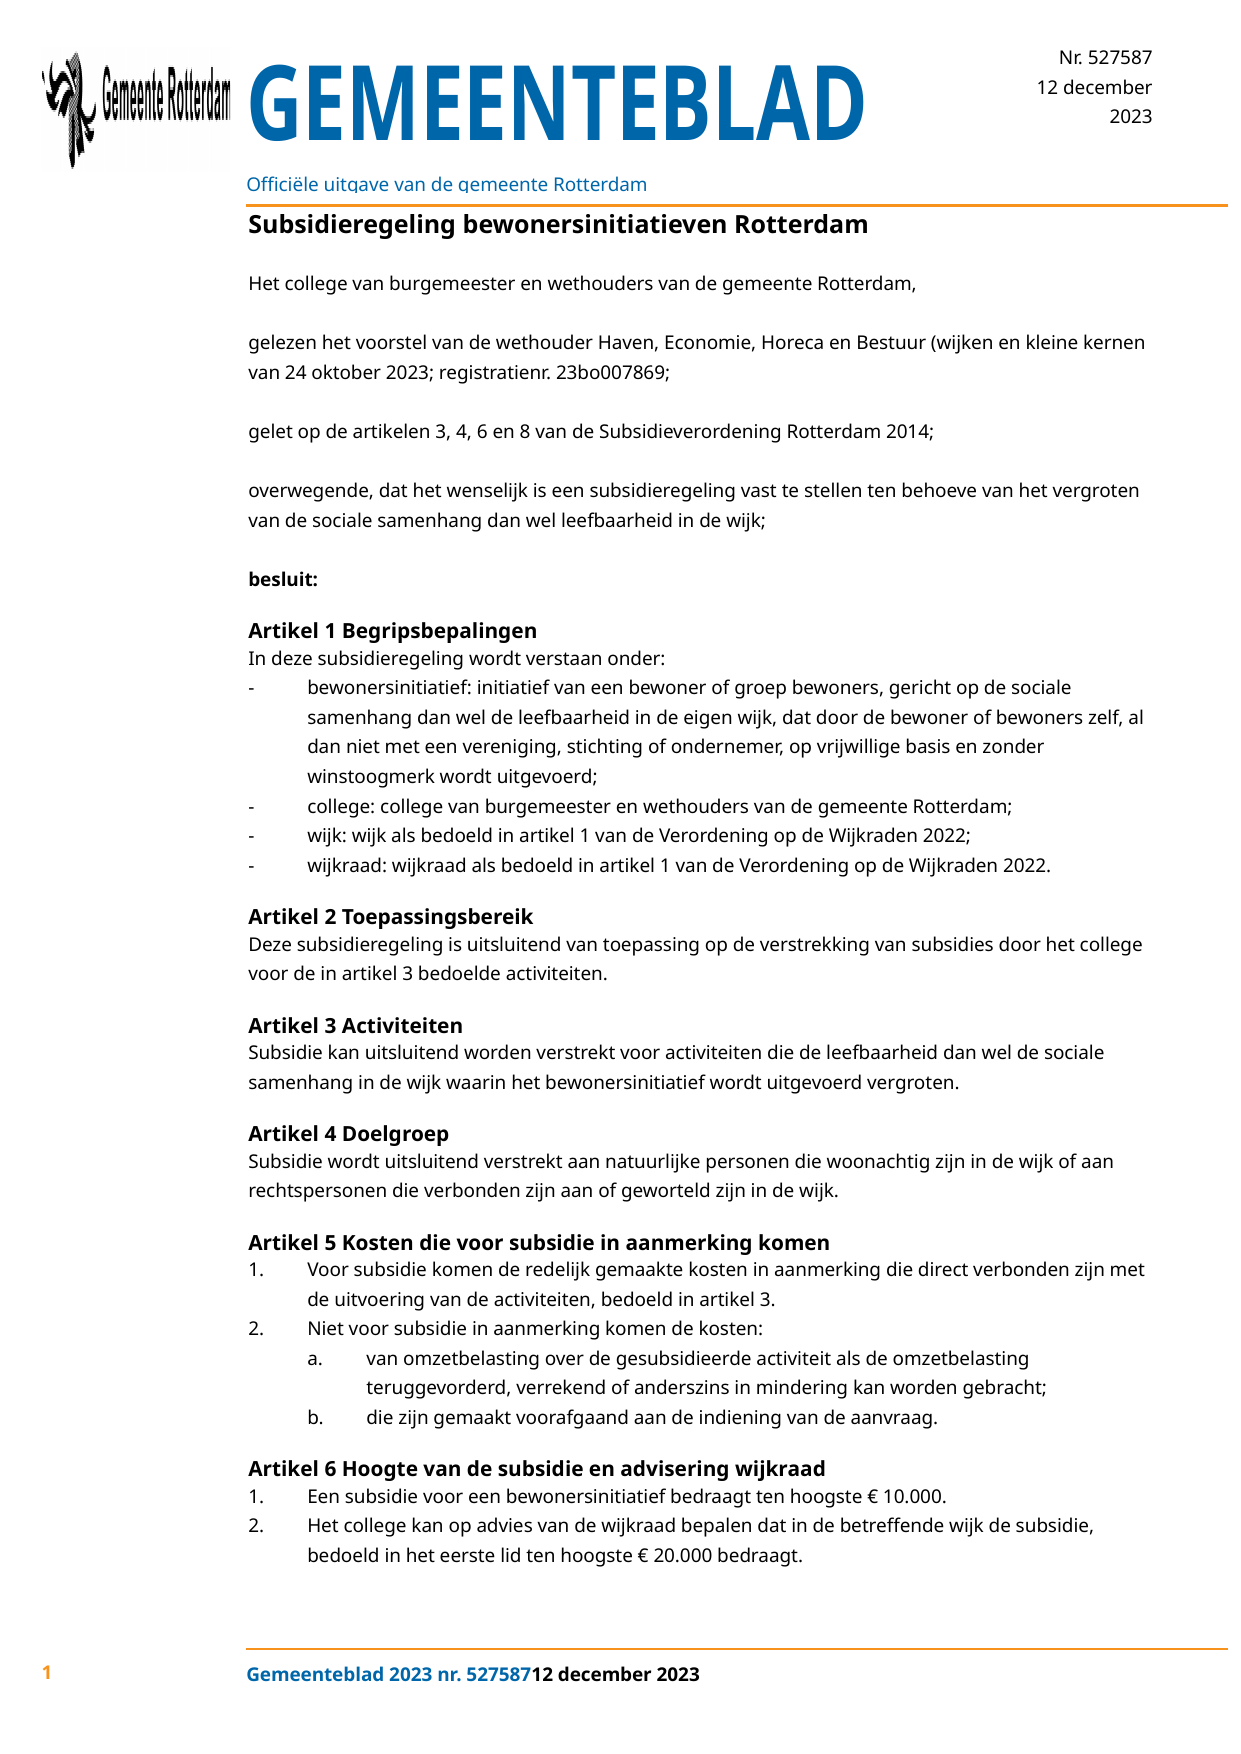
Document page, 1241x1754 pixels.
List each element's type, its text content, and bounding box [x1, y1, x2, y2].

text Artikel 1 Begripsbepalingen [248, 617, 1152, 645]
text Subsidie wordt uitsluitend verstrekt aan natuurlijke personen die woonachtig zijn in de wijk of aan rechtspersonen die verbonden zijn aan of geworteld zijn in de wijk. [248, 1148, 1152, 1203]
text Artikel 6 Hoogte van de subsidie en advisering wijkraad [248, 1454, 1152, 1483]
list Een subsidie voor een bewonersinitiatief bedraagt ten hoogste € 10.000. [248, 1483, 1152, 1509]
text Artikel 4 Doelgroep [248, 1119, 1152, 1148]
text besluit: [248, 566, 1152, 592]
text Artikel 2 Toepassingsbereik [248, 902, 1152, 931]
text gelezen het voorstel van de wethouder Haven, Economie, Horeca en Bestuur (wijken en kleine kernen van 24 oktober 2023; registratienr. 23bo007869; [248, 329, 1152, 385]
text Deze subsidieregeling is uitsluitend van toepassing op de verstrekking van subsidies door het college voor de in artikel 3 bedoelde activiteiten. [248, 931, 1152, 986]
text Subsidieregeling bewonersinitiatieven Rotterdam [248, 207, 1152, 241]
text Subsidie kan uitsluitend worden verstrekt voor activiteiten die de leefbaarheid dan wel de sociale samenhang in de wijk waarin het bewonersinitiatief wordt uitgevoerd vergroten. [248, 1039, 1152, 1095]
list Voor subsidie komen de redelijk gemaakte kosten in aanmerking die direct verbonden zijn met de uitvoering van de activiteiten, bedoeld in artikel 3. [248, 1256, 1152, 1312]
list die zijn gemaakt voorafgaand aan de indiening van de aanvraag. [307, 1404, 1152, 1430]
text Het college van burgemeester en wethouders van de gemeente Rotterdam, [248, 270, 1152, 296]
list Niet voor subsidie in aanmerking komen de kosten: [248, 1315, 1152, 1341]
list Het college kan op advies van de wijkraad bepalen dat in de betreffende wijk de subsidie, bedoeld in het eerste lid ten hoogste € 20.000 bedraagt. [248, 1513, 1152, 1568]
text gelet op de artikelen 3, 4, 6 en 8 van de Subsidieverordening Rotterdam 2014; [248, 418, 1152, 444]
list van omzetbelasting over de gesubsidieerde activiteit als de omzetbelasting teruggevorderd, verrekend of anderszins in mindering kan worden gebracht; [307, 1345, 1152, 1400]
list bewonersinitiatief: initiatief van een bewoner of groep bewoners, gericht op de sociale samenhang dan wel de leefbaarheid in de eigen wijk, dat door de bewoner of bewoners zelf, al dan niet met een vereniging, stichting of ondernemer, op vrijwillige basis en zonder winstoogmerk wordt uitgevoerd; [248, 674, 1152, 789]
list wijkraad: wijkraad als bedoeld in artikel 1 van de Verordening op de Wijkraden 2022. [248, 852, 1152, 878]
text Artikel 3 Activiteiten [248, 1011, 1152, 1039]
list wijk: wijk als bedoeld in artikel 1 van de Verordening op de Wijkraden 2022; [248, 822, 1152, 848]
text overwegende, dat het wenselijk is een subsidieregeling vast te stellen ten behoeve van het vergroten van de sociale samenhang dan wel leefbaarheid in de wijk; [248, 477, 1152, 533]
picture [41, 47, 231, 172]
text Artikel 5 Kosten die voor subsidie in aanmerking komen [248, 1228, 1152, 1256]
list college: college van burgemeester en wethouders van de gemeente Rotterdam; [248, 793, 1152, 819]
text In deze subsidieregeling wordt verstaan onder: [248, 645, 1152, 671]
